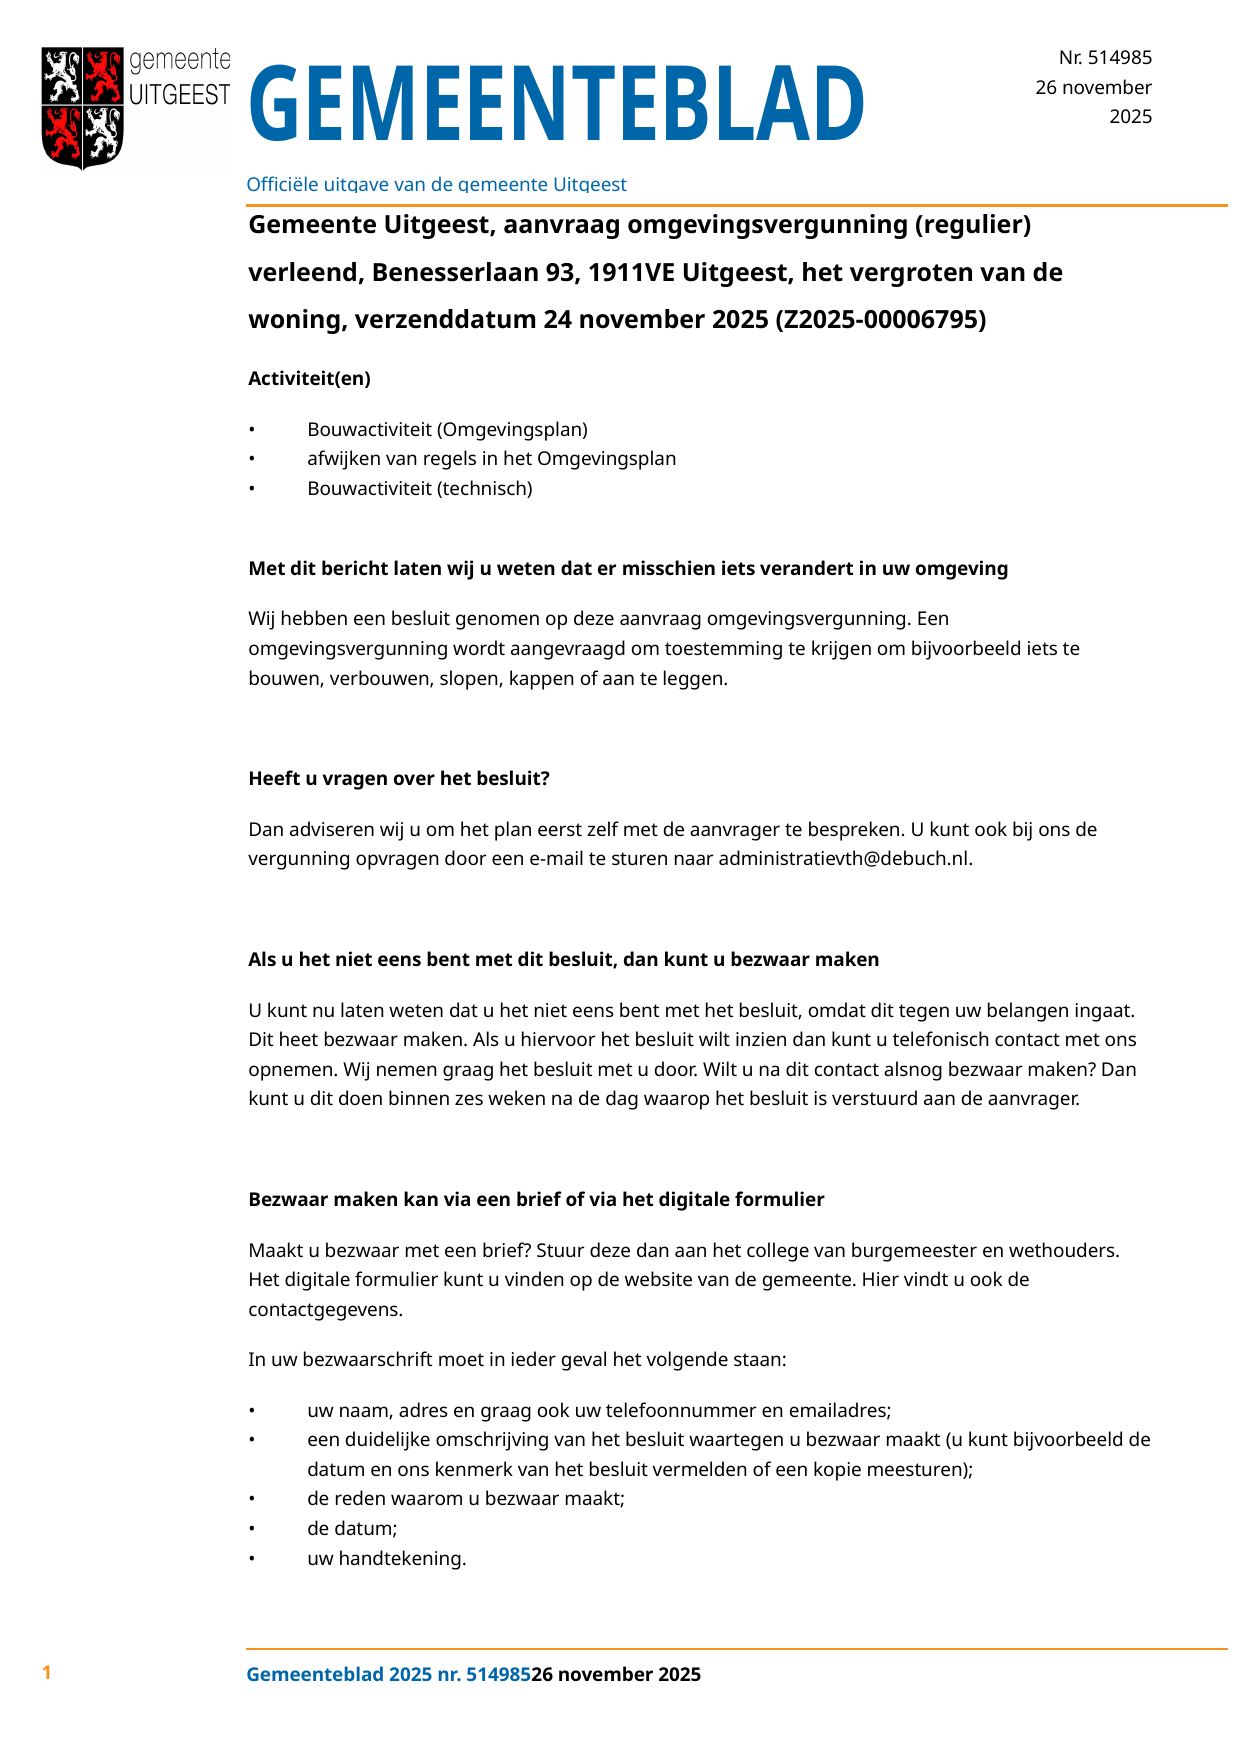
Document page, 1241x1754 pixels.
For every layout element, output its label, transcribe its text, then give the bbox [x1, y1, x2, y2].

text Maakt u bezwaar met een brief? Stuur deze dan aan het college van burgemeester en wethouders. Het digitale formulier kunt u vinden op de website van de gemeente. Hier vindt u ook de contactgegevens. [248, 1237, 1152, 1322]
text Als u het niet eens bent met dit besluit, dan kunt u bezwaar maken [248, 946, 1152, 972]
text Met dit bericht laten wij u weten dat er misschien iets verandert in uw omgeving [248, 555, 1152, 581]
text Dan adviseren wij u om het plan eerst zelf met de aanvrager te bespreken. U kunt ook bij ons de vergunning opvragen door een e-mail te sturen naar administratievth@debuch.nl. [248, 816, 1152, 871]
text Bezwaar maken kan via een brief of via het digitale formulier [248, 1186, 1152, 1212]
text Wij hebben een besluit genomen op deze aanvraag omgevingsvergunning. Een omgevingsvergunning wordt aangevraagd om toestemming te krijgen om bijvoorbeeld iets te bouwen, verbouwen, slopen, kappen of aan te leggen. [248, 606, 1152, 690]
text Activiteit(en) [248, 366, 1152, 391]
list uw handtekening. [248, 1545, 1152, 1570]
picture [41, 47, 231, 172]
text In uw bezwaarschrift moet in ieder geval het volgende staan: [248, 1346, 1152, 1372]
text Heeft u vragen over het besluit? [248, 766, 1152, 791]
list de datum; [248, 1515, 1152, 1541]
list Bouwactiviteit (Omgevingsplan) [248, 416, 1152, 442]
list afwijken van regels in het Omgevingsplan [248, 446, 1152, 471]
list Bouwactiviteit (technisch) [248, 475, 1152, 501]
text Gemeente Uitgeest, aanvraag omgevingsvergunning (regulier) verleend, Benesserlaan 93, 1911VE Uitgeest, het vergroten van de woning, verzenddatum 24 november 2025 (Z2025-00006795) [248, 207, 1152, 336]
list uw naam, adres en graag ook uw telefoonnummer en emailadres; [248, 1397, 1152, 1422]
text U kunt nu laten weten dat u het niet eens bent met het besluit, omdat dit tegen uw belangen ingaat. Dit heet bezwaar maken. Als u hiervoor het besluit wilt inzien dan kunt u telefonisch contact met ons opnemen. Wij nemen graag het besluit met u door. Wilt u na dit contact alsnog bezwaar maken? Dan kunt u dit doen binnen zes weken na de dag waarop het besluit is verstuurd aan de aanvrager. [248, 997, 1152, 1111]
list een duidelijke omschrijving van het besluit waartegen u bezwaar maakt (u kunt bijvoorbeeld de datum en ons kenmerk van het besluit vermelden of een kopie meesturen); [248, 1426, 1152, 1482]
list de reden waarom u bezwaar maakt; [248, 1486, 1152, 1511]
